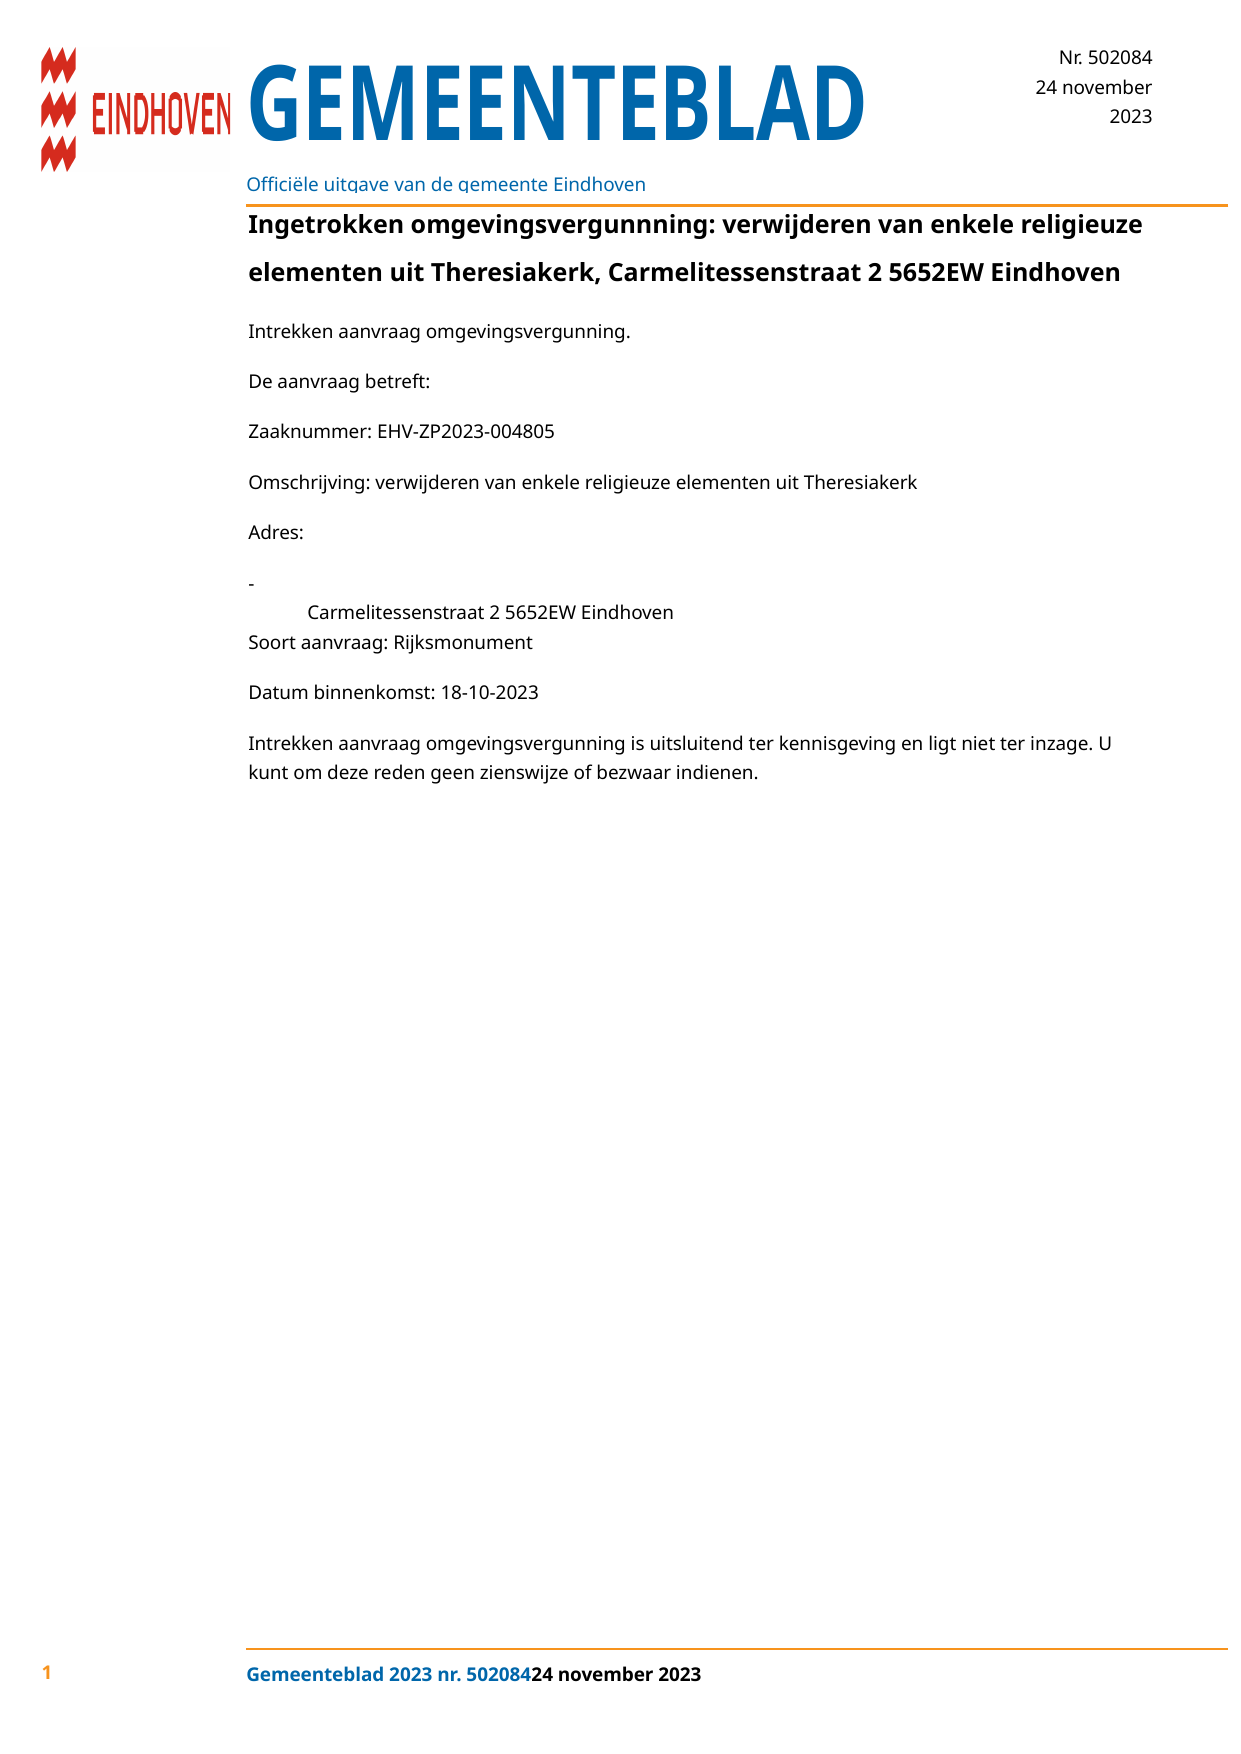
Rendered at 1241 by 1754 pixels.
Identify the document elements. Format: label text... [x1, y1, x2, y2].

list Carmelitessenstraat 2 5652EW Eindhoven [248, 599, 1152, 625]
text Ingetrokken omgevingsvergunnning: verwijderen van enkele religieuze elementen uit Theresiakerk, Carmelitessenstraat 2 5652EW Eindhoven [248, 207, 1152, 288]
text Intrekken aanvraag omgevingsvergunning is uitsluitend ter kennisgeving en ligt niet ter inzage. U kunt om deze reden geen zienswijze of bezwaar indienen. [248, 730, 1152, 785]
text Intrekken aanvraag omgevingsvergunning. [248, 318, 1152, 344]
text Soort aanvraag: Rijksmonument [248, 629, 1152, 655]
text Omschrijving: verwijderen van enkele religieuze elementen uit Theresiakerk [248, 469, 1152, 495]
text Datum binnenkomst: 18-10-2023 [248, 679, 1152, 705]
picture [41, 47, 231, 172]
text De aanvraag betreft: [248, 368, 1152, 394]
text Adres: [248, 519, 1152, 545]
text Zaaknummer: EHV-ZP2023-004805 [248, 419, 1152, 444]
